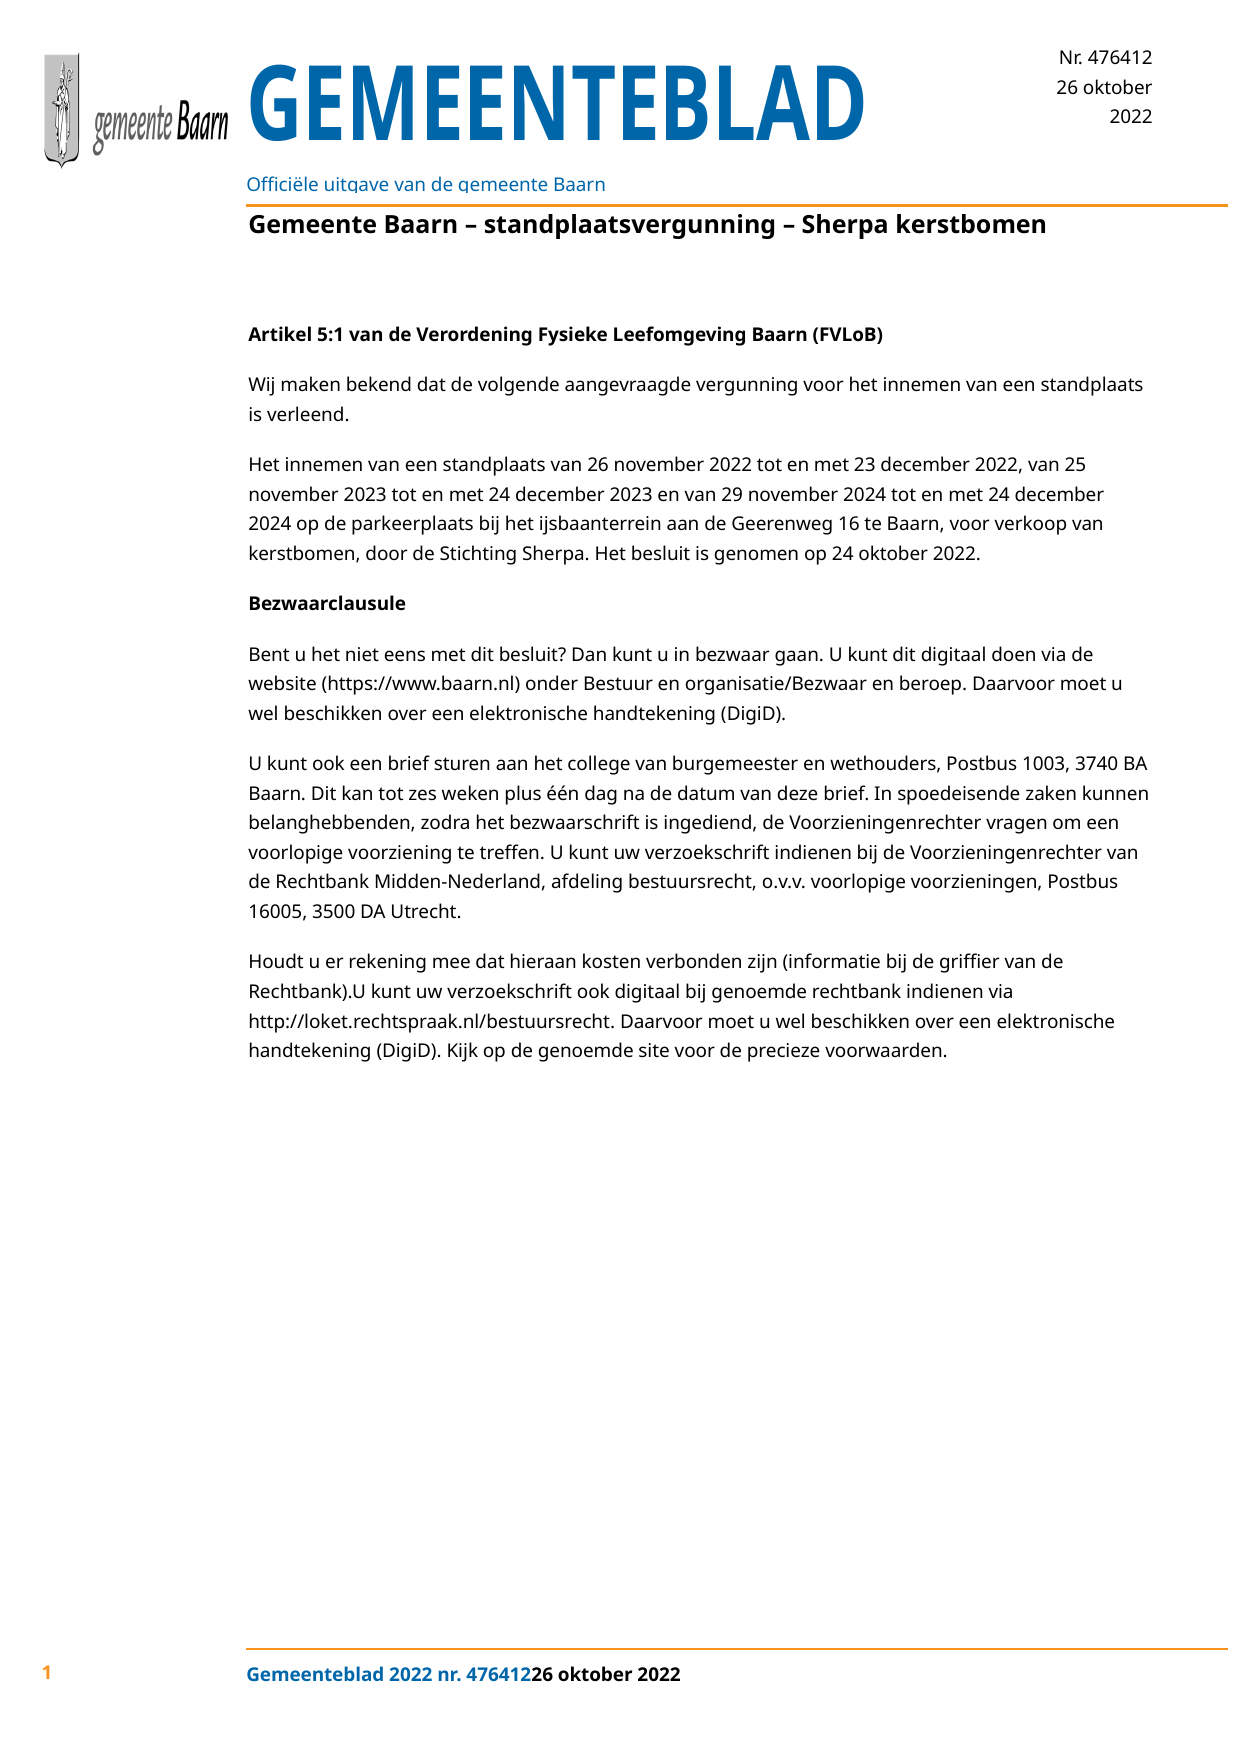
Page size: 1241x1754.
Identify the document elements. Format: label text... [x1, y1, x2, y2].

text Bezwaarclausule [248, 590, 1152, 616]
text Artikel 5:1 van de Verordening Fysieke Leefomgeving Baarn (FVLoB) [248, 321, 1152, 346]
text Gemeente Baarn – standplaatsvergunning – Sherpa kerstbomen [248, 207, 1152, 241]
text U kunt ook een brief sturen aan het college van burgemeester en wethouders, Postbus 1003, 3740 BA Baarn. Dit kan tot zes weken plus één dag na de datum van deze brief. In spoedeisende zaken kunnen belanghebbenden, zodra het bezwaarschrift is ingediend, de Voorzieningenrechter vragen om een voorlopige voorziening te treffen. U kunt uw verzoekschrift indienen bij de Voorzieningenrechter van de Rechtbank Midden-Nederland, afdeling bestuursrecht, o.v.v. voorlopige voorzieningen, Postbus 16005, 3500 DA Utrecht. [248, 750, 1152, 924]
text Houdt u er rekening mee dat hieraan kosten verbonden zijn (informatie bij de griffier van de Rechtbank).U kunt uw verzoekschrift ook digitaal bij genoemde rechtbank indienen via http://loket.rechtspraak.nl/bestuursrecht. Daarvoor moet u wel beschikken over een elektronische handtekening (DigiD). Kijk op de genoemde site voor de precieze voorwaarden. [248, 949, 1152, 1063]
text Wij maken bekend dat de volgende aangevraagde vergunning voor het innemen van een standplaats is verleend. [248, 371, 1152, 426]
text Het innemen van een standplaats van 26 november 2022 tot en met 23 december 2022, van 25 november 2023 tot en met 24 december 2023 en van 29 november 2024 tot en met 24 december 2024 op de parkeerplaats bij het ijsbaanterrein aan de Geerenweg 16 te Baarn, voor verkoop van kerstbomen, door de Stichting Sherpa. Het besluit is genomen op 24 oktober 2022. [248, 451, 1152, 566]
picture [41, 47, 231, 172]
text Bent u het niet eens met dit besluit? Dan kunt u in bezwaar gaan. U kunt dit digitaal doen via de website (https://www.baarn.nl) onder Bestuur en organisatie/Bezwaar en beroep. Daarvoor moet u wel beschikken over een elektronische handtekening (DigiD). [248, 641, 1152, 726]
